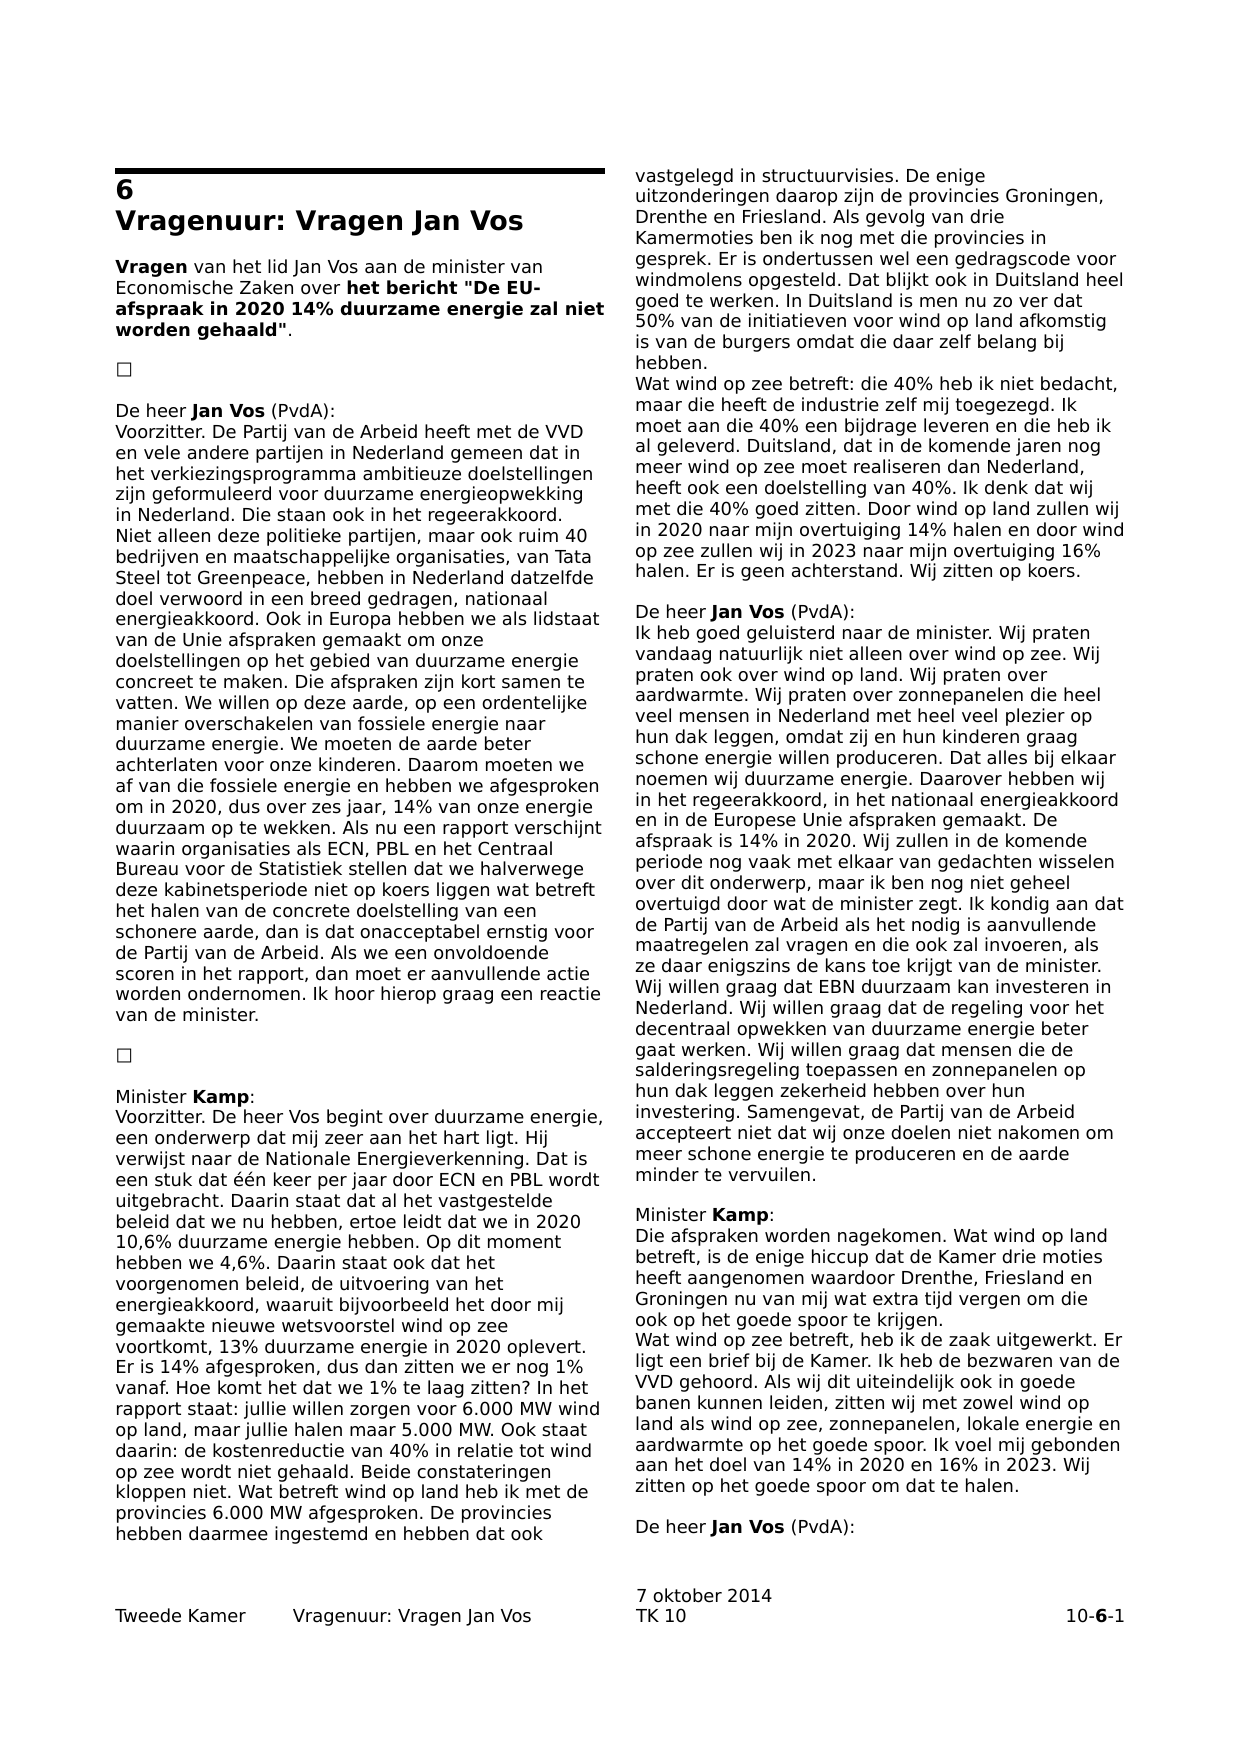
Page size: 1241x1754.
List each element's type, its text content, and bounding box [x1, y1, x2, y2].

text Ik heb goed geluisterd naar de minister. Wij praten vandaag natuurlijk niet alleen over wind op zee. Wij praten ook over wind op land. Wij praten over aardwarmte. Wij praten over zonnepanelen die heel veel mensen in Nederland met heel veel plezier op hun dak leggen, omdat zij en hun kinderen graag schone energie willen produceren. Dat alles bij elkaar noemen wij duurzame energie. Daarover hebben wij in het regeerakkoord, in het nationaal energieakkoord en in de Europese Unie afspraken gemaakt. De afspraak is 14% in 2020. Wij zullen in de komende periode nog vaak met elkaar van gedachten wisselen over dit onderwerp, maar ik ben nog niet geheel overtuigd door wat de minister zegt. Ik kondig aan dat de Partij van de Arbeid als het nodig is aanvullende maatregelen zal vragen en die ook zal invoeren, als ze daar enigszins de kans toe krijgt van de minister. Wij willen graag dat EBN duurzaam kan investeren in Nederland. Wij willen graag dat de regeling voor het decentraal opwekken van duurzame energie beter gaat werken. Wij willen graag dat mensen die de salderingsregeling toepassen en zonnepanelen op hun dak leggen zekerheid hebben over hun investering. Samengevat, de Partij van de Arbeid accepteert niet dat wij onze doelen niet nakomen om meer schone energie te produceren en de aarde minder te vervuilen. [635, 623, 1125, 1185]
text Minister Kamp: [635, 1205, 1125, 1226]
text Minister Kamp: [115, 1087, 605, 1107]
text Die afspraken worden nagekomen. Wat wind op land betreft, is de enige hiccup dat de Kamer drie moties heeft aangenomen waardoor Drenthe, Friesland en Groningen nu van mij wat extra tijd vergen om die ook op het goede spoor te krijgen. [635, 1226, 1125, 1330]
text ⬜ [115, 1046, 605, 1067]
text De heer Jan Vos (PvdA): [115, 401, 605, 422]
text ⬜ [115, 360, 605, 381]
text Voorzitter. De heer Vos begint over duurzame energie, een onderwerp dat mij zeer aan het hart ligt. Hij verwijst naar de Nationale Energieverkenning. Dat is een stuk dat één keer per jaar door ECN en PBL wordt uitgebracht. Daarin staat dat al het vastgestelde beleid dat we nu hebben, ertoe leidt dat we in 2020 10,6% duurzame energie hebben. Op dit moment hebben we 4,6%. Daarin staat ook dat het voorgenomen beleid, de uitvoering van het energieakkoord, waaruit bijvoorbeeld het door mij gemaakte nieuwe wetsvoorstel wind op zee voortkomt, 13% duurzame energie in 2020 oplevert. Er is 14% afgesproken, dus dan zitten we er nog 1% vanaf. Hoe komt het dat we 1% te laag zitten? In het rapport staat: jullie willen zorgen voor 6.000 MW wind op land, maar jullie halen maar 5.000 MW. Ook staat daarin: de kostenreductie van 40% in relatie tot wind op zee wordt niet gehaald. Beide constateringen kloppen niet. Wat betreft wind op land heb ik met de provincies 6.000 MW afgesproken. De provincies hebben daarmee ingestemd en hebben dat ook [115, 1107, 605, 1545]
text Wat wind op zee betreft, heb ik de zaak uitgewerkt. Er ligt een brief bij de Kamer. Ik heb de bezwaren van de VVD gehoord. Als wij dit uiteindelijk ook in goede banen kunnen leiden, zitten wij met zowel wind op land als wind op zee, zonnepanelen, lokale energie en aardwarmte op het goede spoor. Ik voel mij gebonden aan het doel van 14% in 2020 en 16% in 2023. Wij zitten op het goede spoor om dat te halen. [635, 1330, 1125, 1497]
text De heer Jan Vos (PvdA): [635, 602, 1125, 623]
text Voorzitter. De Partij van de Arbeid heeft met de VVD en vele andere partijen in Nederland gemeen dat in het verkiezingsprogramma ambitieuze doelstellingen zijn geformuleerd voor duurzame energieopwekking in Nederland. Die staan ook in het regeerakkoord. Niet alleen deze politieke partijen, maar ook ruim 40 bedrijven en maatschappelijke organisaties, van Tata Steel tot Greenpeace, hebben in Nederland datzelfde doel verwoord in een breed gedragen, nationaal energieakkoord. Ook in Europa hebben we als lidstaat van de Unie afspraken gemaakt om onze doelstellingen op het gebied van duurzame energie concreet te maken. Die afspraken zijn kort samen te vatten. We willen op deze aarde, op een ordentelijke manier overschakelen van fossiele energie naar duurzame energie. We moeten de aarde beter achterlaten voor onze kinderen. Daarom moeten we af van die fossiele energie en hebben we afgesproken om in 2020, dus over zes jaar, 14% van onze energie duurzaam op te wekken. Als nu een rapport verschijnt waarin organisaties als ECN, PBL en het Centraal Bureau voor de Statistiek stellen dat we halverwege deze kabinetsperiode niet op koers liggen wat betreft het halen van de concrete doelstelling van een schonere aarde, dan is dat onacceptabel ernstig voor de Partij van de Arbeid. Als we een onvoldoende scoren in het rapport, dan moet er aanvullende actie worden ondernomen. Ik hoor hierop graag een reactie van de minister. [115, 422, 605, 1026]
text Vragen van het lid Jan Vos aan de minister van Economische Zaken over het bericht "De EU-afspraak in 2020 14% duurzame energie zal niet worden gehaald". [115, 257, 605, 340]
text De heer Jan Vos (PvdA): [635, 1517, 1125, 1537]
text Wat wind op zee betreft: die 40% heb ik niet bedacht, maar die heeft de industrie zelf mij toegezegd. Ik moet aan die 40% een bijdrage leveren en die heb ik al geleverd. Duitsland, dat in de komende jaren nog meer wind op zee moet realiseren dan Nederland, heeft ook een doelstelling van 40%. Ik denk dat wij met die 40% goed zitten. Door wind op land zullen wij in 2020 naar mijn overtuiging 14% halen en door wind op zee zullen wij in 2023 naar mijn overtuiging 16% halen. Er is geen achterstand. Wij zitten op koers. [635, 374, 1125, 582]
text vastgelegd in structuurvisies. De enige uitzonderingen daarop zijn de provincies Groningen, Drenthe en Friesland. Als gevolg van drie Kamermoties ben ik nog met die provincies in gesprek. Er is ondertussen wel een gedragscode voor windmolens opgesteld. Dat blijkt ook in Duitsland heel goed te werken. In Duitsland is men nu zo ver dat 50% van de initiatieven voor wind op land afkomstig is van de burgers omdat die daar zelf belang bij hebben. [635, 165, 1125, 374]
title 6 Vragenuur: Vragen Jan Vos [115, 174, 605, 237]
